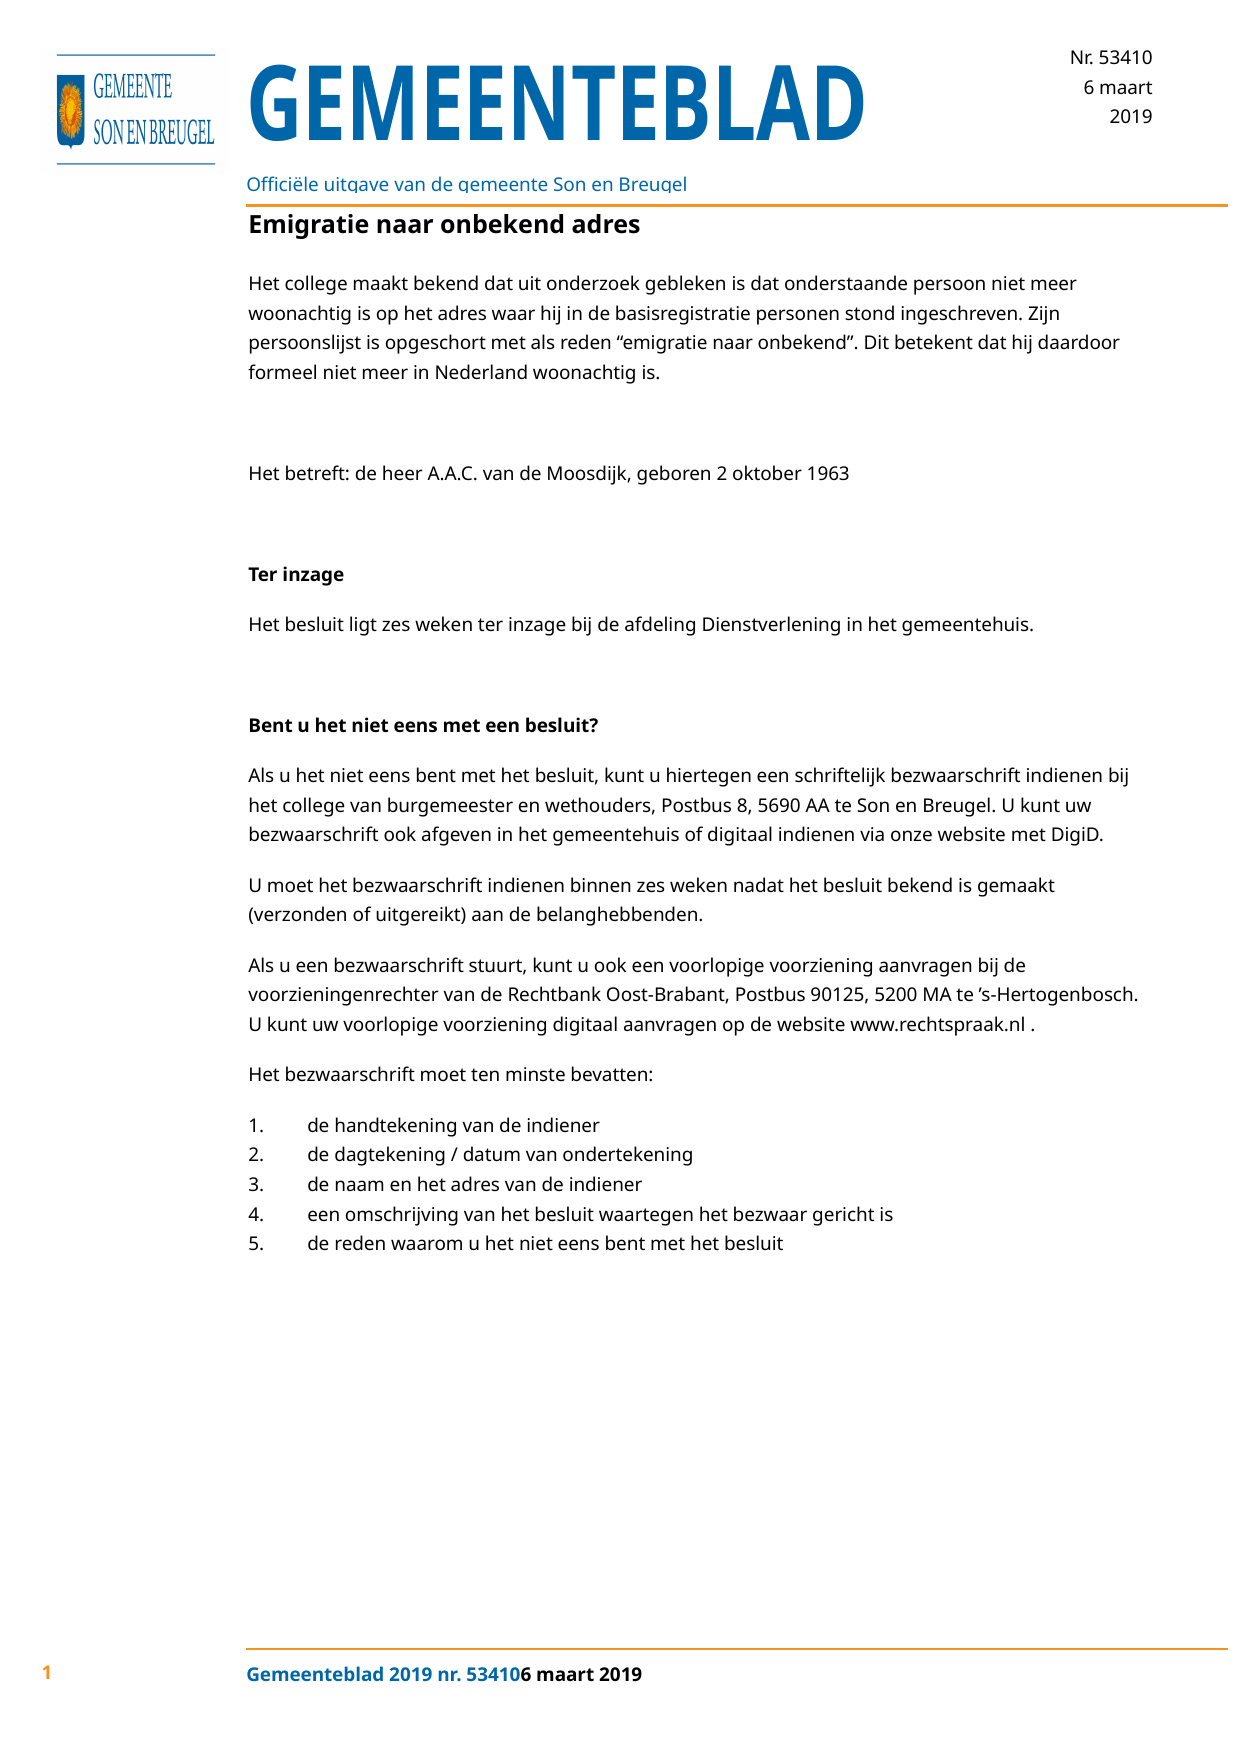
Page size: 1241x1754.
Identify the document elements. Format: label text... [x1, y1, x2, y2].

text Ter inzage [248, 561, 1152, 586]
text Als u het niet eens bent met het besluit, kunt u hiertegen een schriftelijk bezwaarschrift indienen bij het college van burgemeester en wethouders, Postbus 8, 5690 AA te Son en Breugel. U kunt uw bezwaarschrift ook afgeven in het gemeentehuis of digitaal indienen via onze website met DigiD. [248, 762, 1152, 847]
list de dagtekening / datum van ondertekening [248, 1142, 1152, 1167]
list de naam en het adres van de indiener [248, 1171, 1152, 1197]
text Het college maakt bekend dat uit onderzoek gebleken is dat onderstaande persoon niet meer woonachtig is op het adres waar hij in de basisregistratie personen stond ingeschreven. Zijn persoonslijst is opgeschort met als reden “emigratie naar onbekend”. Dit betekent dat hij daardoor formeel niet meer in Nederland woonachtig is. [248, 270, 1152, 385]
text Als u een bezwaarschrift stuurt, kunt u ook een voorlopige voorziening aanvragen bij de voorzieningenrechter van de Rechtbank Oost-Brabant, Postbus 90125, 5200 MA te ’s-Hertogenbosch. U kunt uw voorlopige voorziening digitaal aanvragen op de website www.rechtspraak.nl . [248, 952, 1152, 1037]
text Het bezwaarschrift moet ten minste bevatten: [248, 1062, 1152, 1087]
text U moet het bezwaarschrift indienen binnen zes weken nadat het besluit bekend is gemaakt (verzonden of uitgereikt) aan de belanghebbenden. [248, 872, 1152, 927]
list de handtekening van de indiener [248, 1112, 1152, 1138]
text Het betreft: de heer A.A.C. van de Moosdijk, geboren 2 oktober 1963 [248, 460, 1152, 486]
text Bent u het niet eens met een besluit? [248, 712, 1152, 738]
list een omschrijving van het besluit waartegen het bezwaar gericht is [248, 1201, 1152, 1226]
picture [41, 47, 231, 172]
list de reden waarom u het niet eens bent met het besluit [248, 1230, 1152, 1256]
text Emigratie naar onbekend adres [248, 207, 1152, 241]
text Het besluit ligt zes weken ter inzage bij de afdeling Dienstverlening in het gemeentehuis. [248, 611, 1152, 637]
